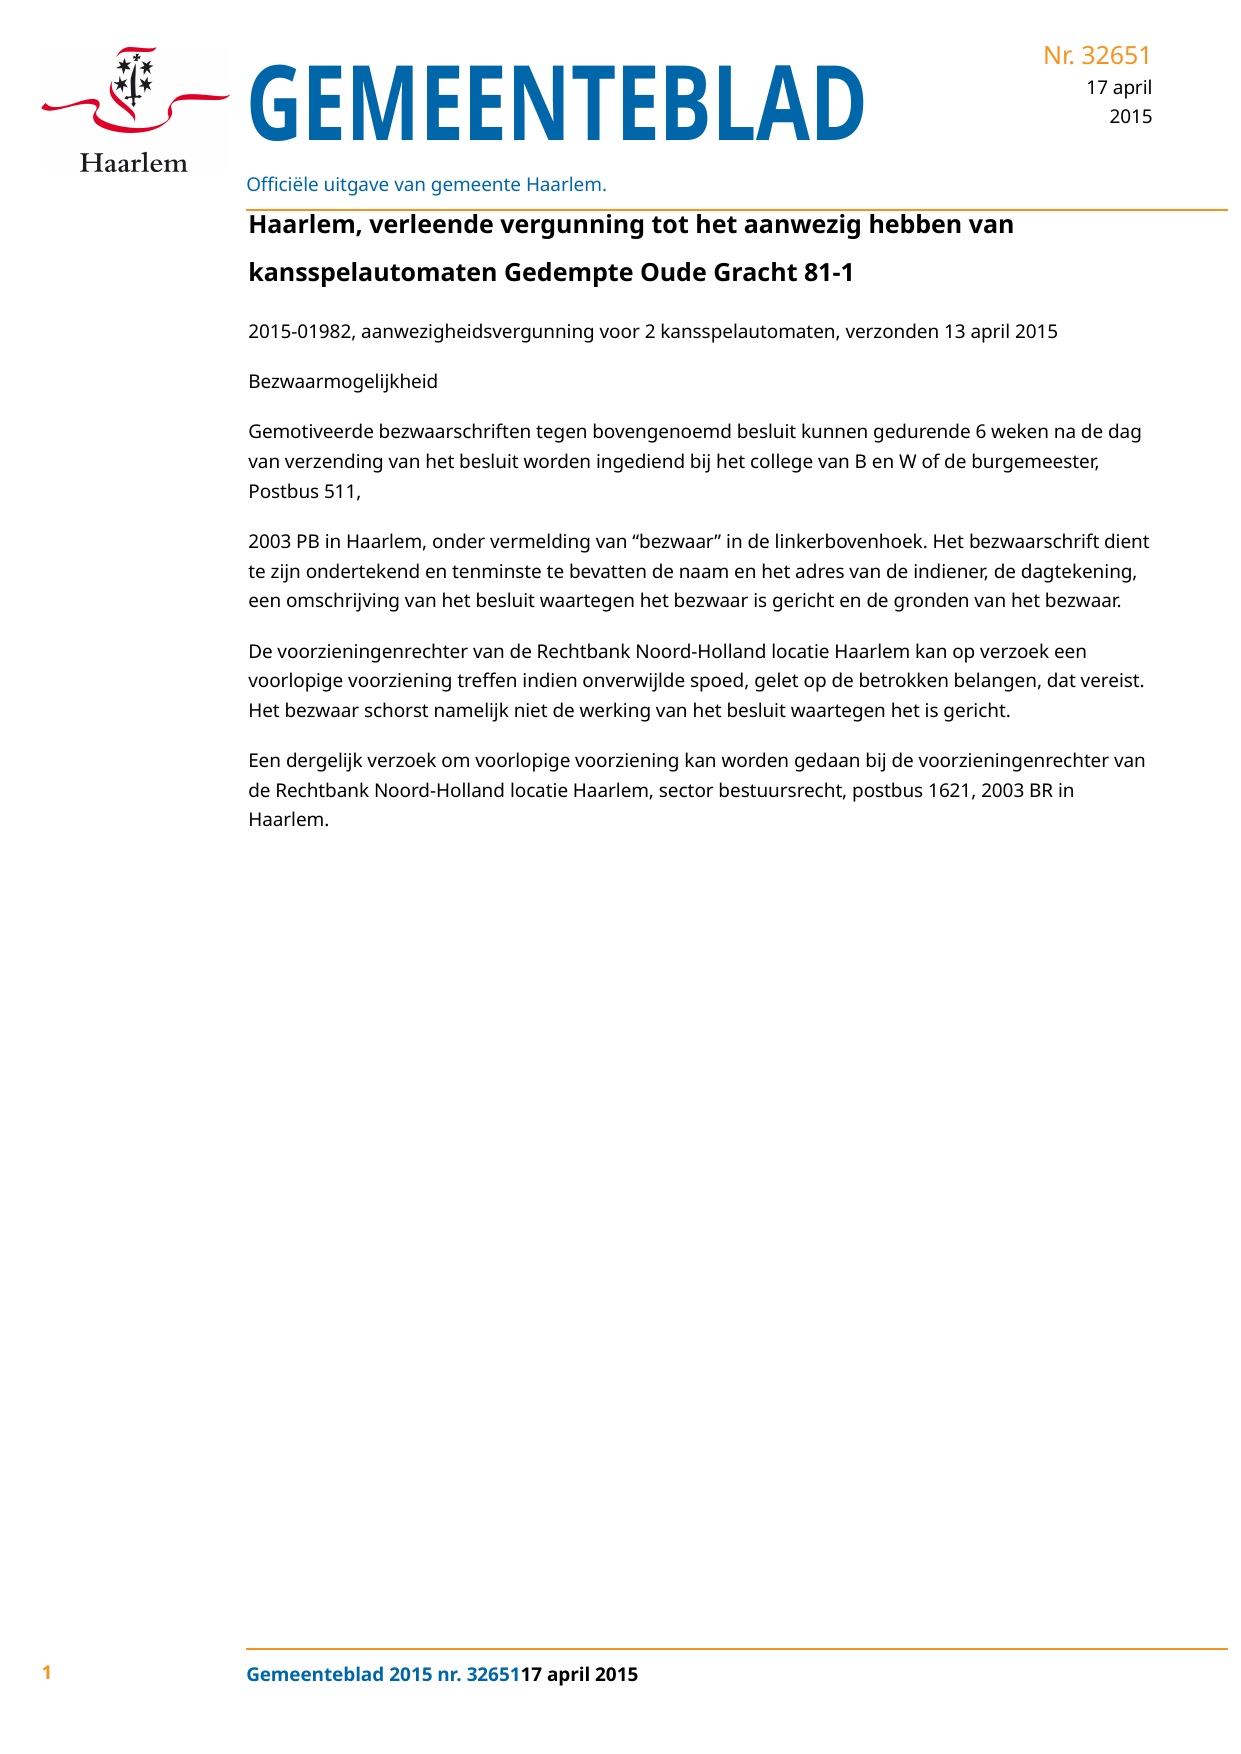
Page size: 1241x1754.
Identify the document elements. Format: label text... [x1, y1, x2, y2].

picture [41, 47, 231, 172]
text 2015-01982, aanwezigheidsvergunning voor 2 kansspelautomaten, verzonden 13 april 2015 [248, 318, 1152, 344]
text Haarlem, verleende vergunning tot het aanwezig hebben van kansspelautomaten Gedempte Oude Gracht 81-1 [248, 211, 1152, 288]
text De voorzieningenrechter van de Rechtbank Noord-Holland locatie Haarlem kan op verzoek een voorlopige voorziening treffen indien onverwijlde spoed, gelet op de betrokken belangen, dat vereist. Het bezwaar schorst namelijk niet de werking van het besluit waartegen het is gericht. [248, 638, 1152, 723]
text Gemotiveerde bezwaarschriften tegen bovengenoemd besluit kunnen gedurende 6 weken na de dag van verzending van het besluit worden ingediend bij het college van B en W of de burgemeester, Postbus 511, [248, 419, 1152, 504]
text Een dergelijk verzoek om voorlopige voorziening kan worden gedaan bij de voorzieningenrechter van de Rechtbank Noord-Holland locatie Haarlem, sector bestuursrecht, postbus 1621, 2003 BR in Haarlem. [248, 747, 1152, 832]
text 2003 PB in Haarlem, onder vermelding van “bezwaar” in de linkerbovenhoek. Het bezwaarschrift dient te zijn ondertekend en tenminste te bevatten de naam en het adres van de indiener, de dagtekening, een omschrijving van het besluit waartegen het bezwaar is gericht en de gronden van het bezwaar. [248, 528, 1152, 613]
text Bezwaarmogelijkheid [248, 368, 1152, 394]
